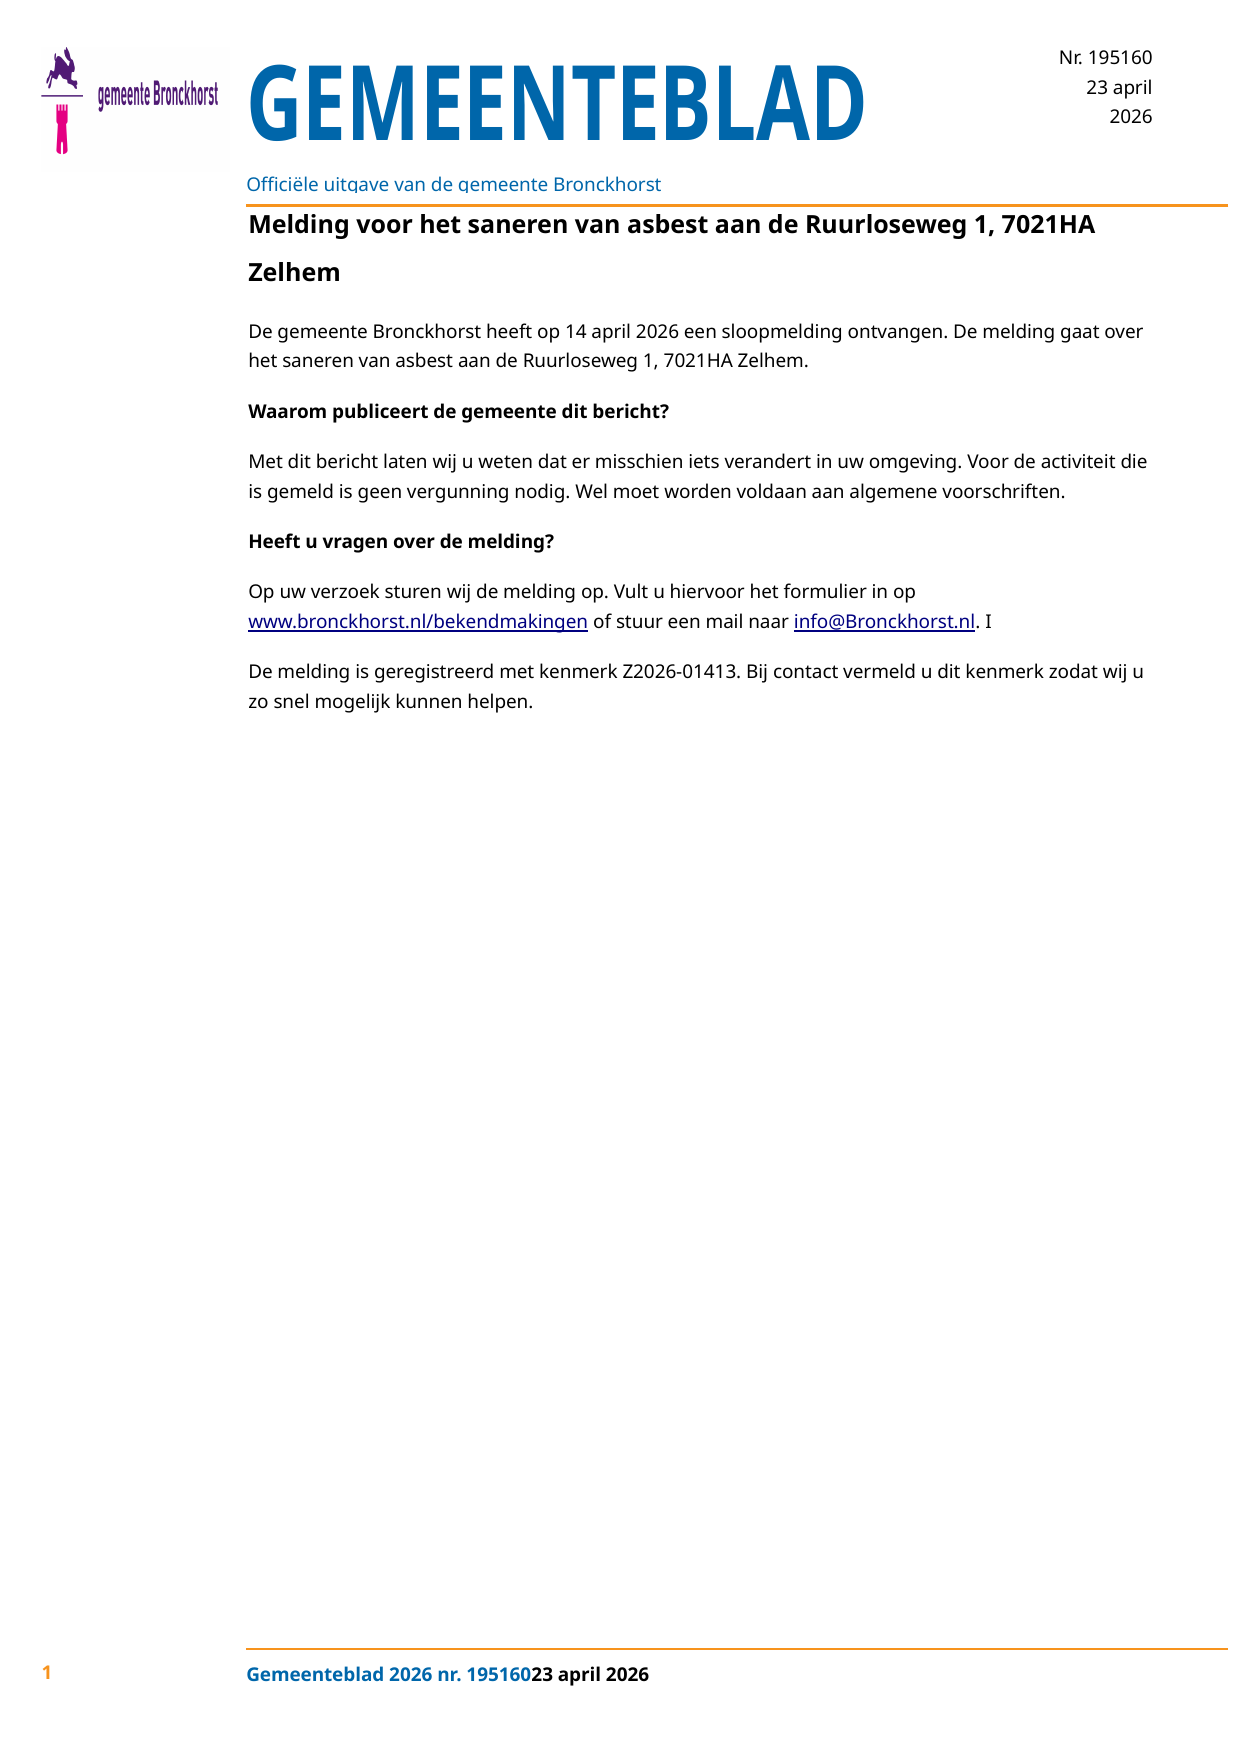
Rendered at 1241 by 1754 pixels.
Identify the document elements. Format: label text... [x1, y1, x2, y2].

text Op uw verzoek sturen wij de melding op. Vult u hiervoor het formulier in op www.bronckhorst.nl/bekendmakingen of stuur een mail naar info@Bronckhorst.nl. I [248, 579, 1152, 634]
text Heeft u vragen over de melding? [248, 528, 1152, 554]
text De melding is geregistreerd met kenmerk Z2026-01413. Bij contact vermeld u dit kenmerk zodat wij u zo snel mogelijk kunnen helpen. [248, 659, 1152, 714]
text Met dit bericht laten wij u weten dat er misschien iets verandert in uw omgeving. Voor de activiteit die is gemeld is geen vergunning nodig. Wel moet worden voldaan aan algemene voorschriften. [248, 448, 1152, 504]
picture [41, 47, 231, 172]
text Melding voor het saneren van asbest aan de Ruurloseweg 1, 7021HA Zelhem [248, 207, 1152, 288]
text De gemeente Bronckhorst heeft op 14 april 2026 een sloopmelding ontvangen. De melding gaat over het saneren van asbest aan de Ruurloseweg 1, 7021HA Zelhem. [248, 318, 1152, 373]
text Waarom publiceert de gemeente dit bericht? [248, 398, 1152, 424]
